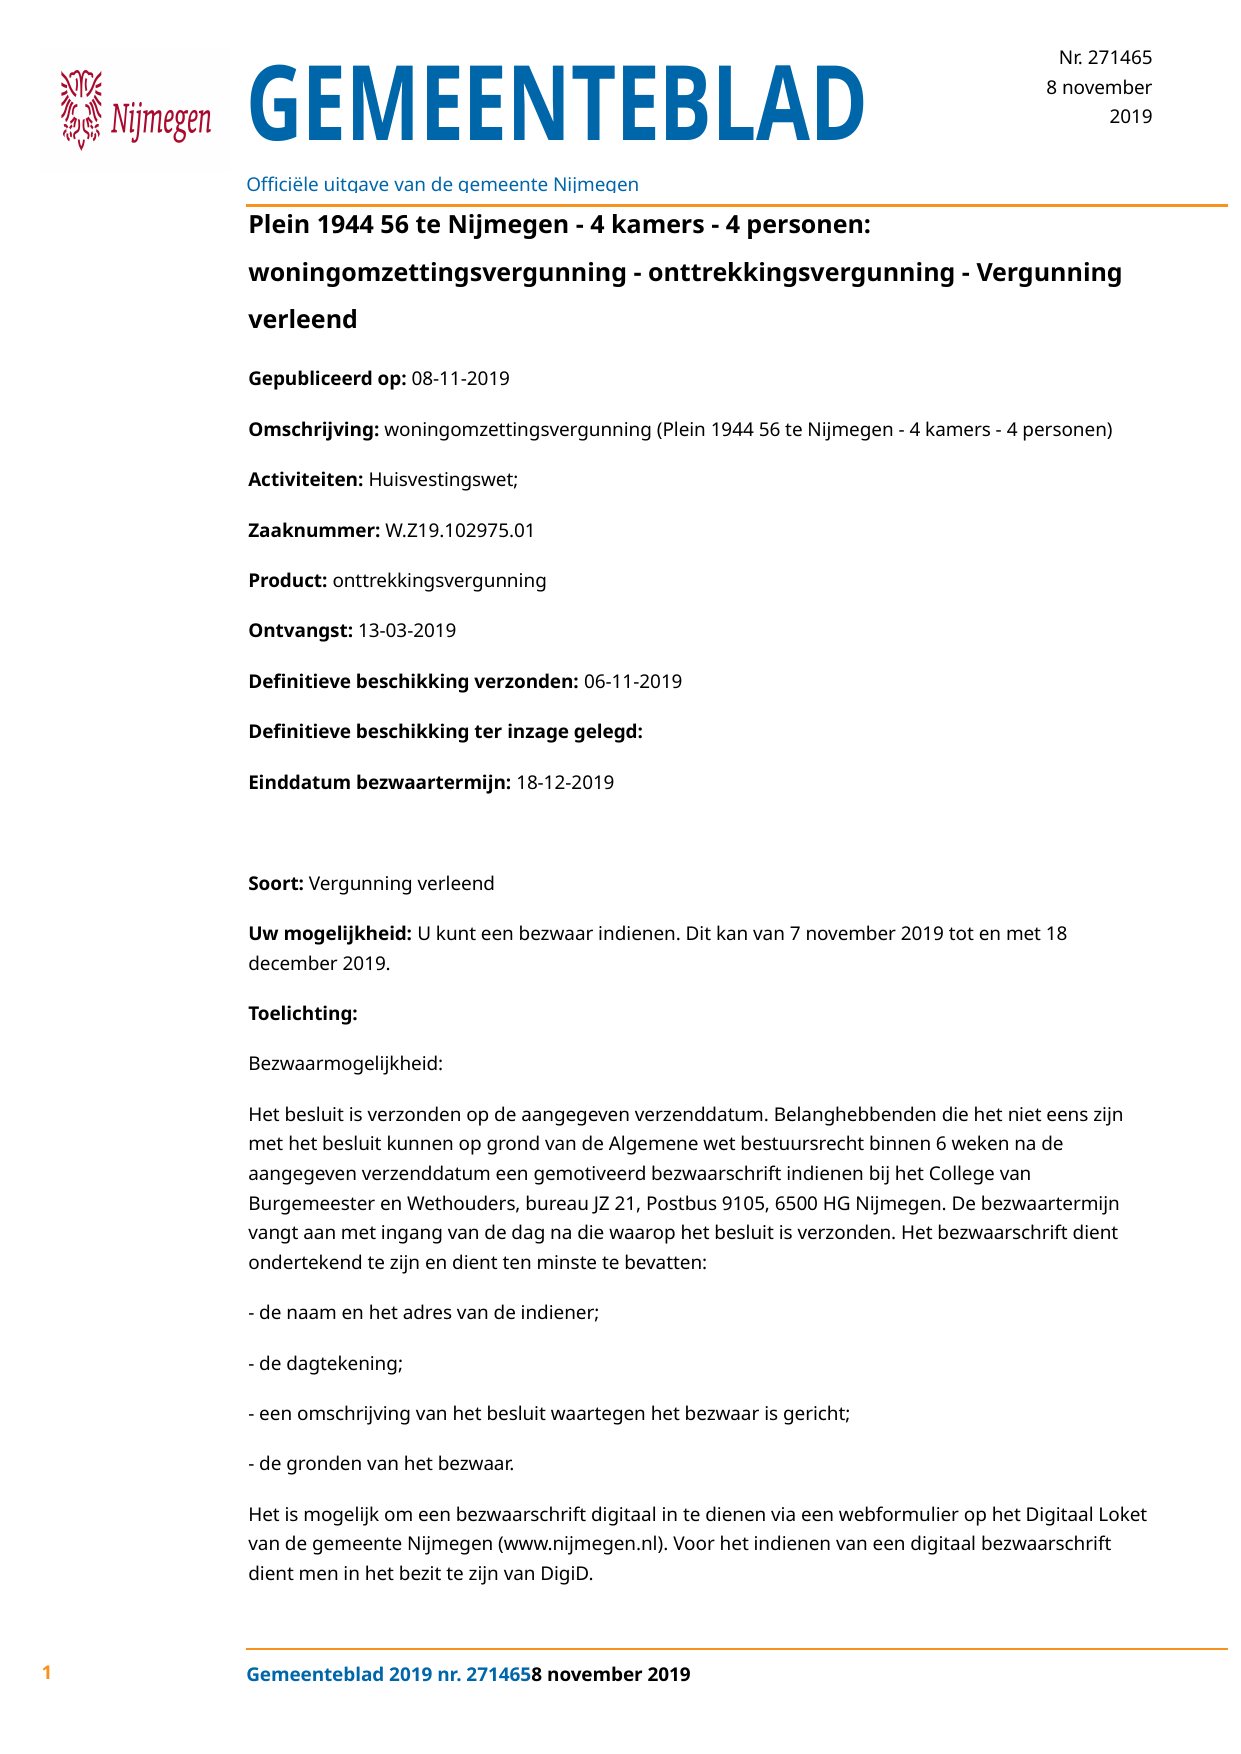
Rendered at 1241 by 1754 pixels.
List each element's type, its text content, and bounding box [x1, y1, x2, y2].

text Definitieve beschikking ter inzage gelegd: [248, 718, 1152, 744]
text Plein 1944 56 te Nijmegen - 4 kamers - 4 personen: woningomzettingsvergunning - onttrekkingsvergunning - Vergunning verleend [248, 207, 1152, 336]
text - een omschrijving van het besluit waartegen het bezwaar is gericht; [248, 1400, 1152, 1426]
text Einddatum bezwaartermijn: 18-12-2019 [248, 769, 1152, 794]
text Het is mogelijk om een bezwaarschrift digitaal in te dienen via een webformulier op het Digitaal Loket van de gemeente Nijmegen (www.nijmegen.nl). Voor het indienen van een digitaal bezwaarschrift dient men in het bezit te zijn van DigiD. [248, 1501, 1152, 1586]
text Activiteiten: Huisvestingswet; [248, 466, 1152, 492]
text Definitieve beschikking verzonden: 06-11-2019 [248, 668, 1152, 694]
text Het besluit is verzonden op de aangegeven verzenddatum. Belanghebbenden die het niet eens zijn met het besluit kunnen op grond van de Algemene wet bestuursrecht binnen 6 weken na de aangegeven verzenddatum een gemotiveerd bezwaarschrift indienen bij het College van Burgemeester en Wethouders, bureau JZ 21, Postbus 9105, 6500 HG Nijmegen. De bezwaartermijn vangt aan met ingang van de dag na die waarop het besluit is verzonden. Het bezwaarschrift dient ondertekend te zijn en dient ten minste te bevatten: [248, 1101, 1152, 1274]
text Gepubliceerd op: 08-11-2019 [248, 366, 1152, 391]
text - de dagtekening; [248, 1350, 1152, 1375]
picture [41, 47, 231, 172]
text Toelichting: [248, 1000, 1152, 1026]
text Product: onttrekkingsvergunning [248, 567, 1152, 593]
text Omschrijving: woningomzettingsvergunning (Plein 1944 56 te Nijmegen - 4 kamers - 4 personen) [248, 416, 1152, 442]
text Zaaknummer: W.Z19.102975.01 [248, 517, 1152, 542]
text Ontvangst: 13-03-2019 [248, 618, 1152, 643]
text - de naam en het adres van de indiener; [248, 1299, 1152, 1325]
text Soort: Vergunning verleend [248, 870, 1152, 895]
text Uw mogelijkheid: U kunt een bezwaar indienen. Dit kan van 7 november 2019 tot en met 18 december 2019. [248, 920, 1152, 975]
text Bezwaarmogelijkheid: [248, 1051, 1152, 1076]
text - de gronden van het bezwaar. [248, 1451, 1152, 1476]
